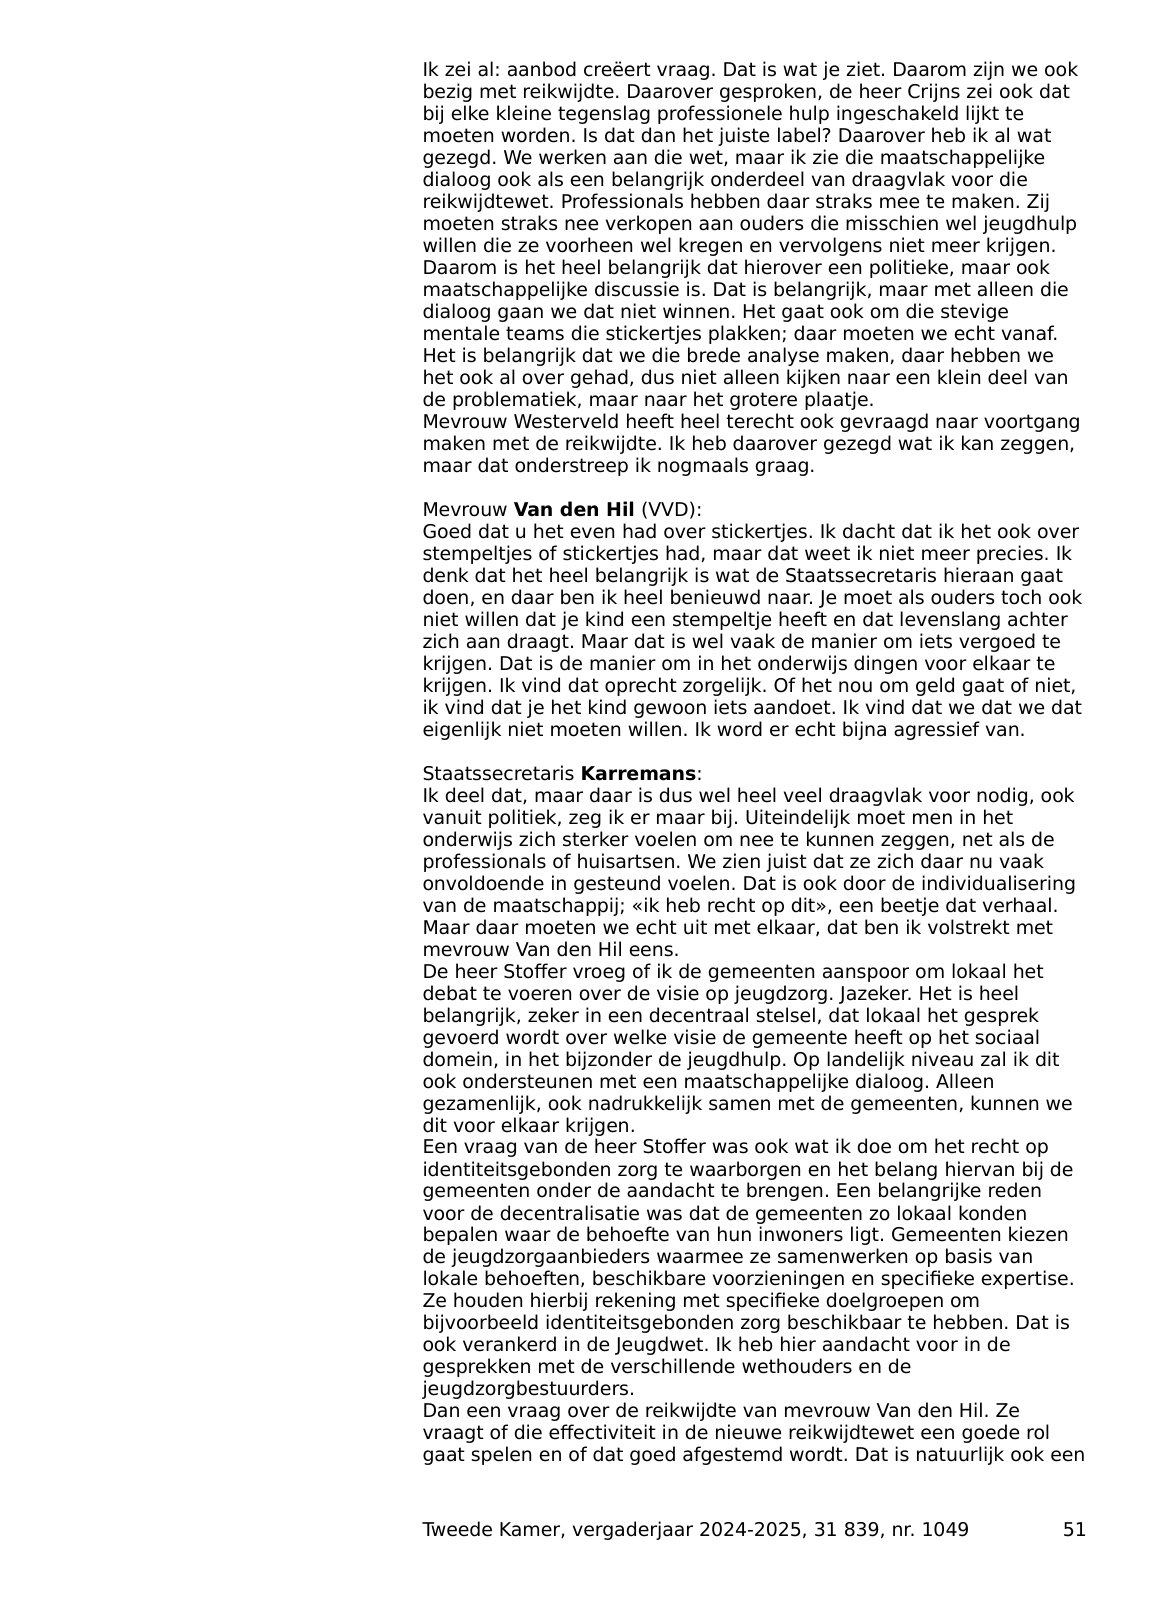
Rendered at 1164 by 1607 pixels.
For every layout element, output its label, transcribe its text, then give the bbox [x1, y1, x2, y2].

text Mevrouw Westerveld heeft heel terecht ook gevraagd naar voortgang maken met de reikwijdte. Ik heb daarover gezegd wat ik kan zeggen, maar dat onderstreep ik nogmaals graag. [422, 411, 1087, 477]
text Goed dat u het even had over stickertjes. Ik dacht dat ik het ook over stempeltjes of stickertjes had, maar dat weet ik niet meer precies. Ik denk dat het heel belangrijk is wat de Staatssecretaris hieraan gaat doen, en daar ben ik heel benieuwd naar. Je moet als ouders toch ook niet willen dat je kind een stempeltje heeft en dat levenslang achter zich aan draagt. Maar dat is wel vaak de manier om iets vergoed te krijgen. Dat is de manier om in het onderwijs dingen voor elkaar te krijgen. Ik vind dat oprecht zorgelijk. Of het nou om geld gaat of niet, ik vind dat je het kind gewoon iets aandoet. Ik vind dat we dat we dat eigenlijk niet moeten willen. Ik word er echt bijna agressief van. [422, 521, 1087, 741]
text De heer Stoffer vroeg of ik de gemeenten aanspoor om lokaal het debat te voeren over de visie op jeugdzorg. Jazeker. Het is heel belangrijk, zeker in een decentraal stelsel, dat lokaal het gesprek gevoerd wordt over welke visie de gemeente heeft op het sociaal domein, in het bijzonder de jeugdhulp. Op landelijk niveau zal ik dit ook ondersteunen met een maatschappelijke dialoog. Alleen gezamenlijk, ook nadrukkelijk samen met de gemeenten, kunnen we dit voor elkaar krijgen. [422, 961, 1087, 1136]
text Mevrouw Van den Hil (VVD): [422, 499, 1087, 521]
text Een vraag van de heer Stoffer was ook wat ik doe om het recht op identiteitsgebonden zorg te waarborgen en het belang hiervan bij de gemeenten onder de aandacht te brengen. Een belangrijke reden voor de decentralisatie was dat de gemeenten zo lokaal konden bepalen waar de behoefte van hun inwoners ligt. Gemeenten kiezen de jeugdzorgaanbieders waarmee ze samenwerken op basis van lokale behoeften, beschikbare voorzieningen en specifieke expertise. Ze houden hierbij rekening met specifieke doelgroepen om bijvoorbeeld identiteitsgebonden zorg beschikbaar te hebben. Dat is ook verankerd in de Jeugdwet. Ik heb hier aandacht voor in de gesprekken met de verschillende wethouders en de jeugdzorgbestuurders. [422, 1136, 1087, 1400]
text Ik deel dat, maar daar is dus wel heel veel draagvlak voor nodig, ook vanuit politiek, zeg ik er maar bij. Uiteindelijk moet men in het onderwijs zich sterker voelen om nee te kunnen zeggen, net als de professionals of huisartsen. We zien juist dat ze zich daar nu vaak onvoldoende in gesteund voelen. Dat is ook door de individualisering van de maatschappij; «ik heb recht op dit», een beetje dat verhaal. Maar daar moeten we echt uit met elkaar, dat ben ik volstrekt met mevrouw Van den Hil eens. [422, 785, 1087, 961]
text Staatssecretaris Karremans: [422, 763, 1087, 785]
text Dan een vraag over de reikwijdte van mevrouw Van den Hil. Ze vraagt of die effectiviteit in de nieuwe reikwijdtewet een goede rol gaat spelen en of dat goed afgestemd wordt. Dat is natuurlijk ook een [422, 1400, 1087, 1466]
text Ik zei al: aanbod creëert vraag. Dat is wat je ziet. Daarom zijn we ook bezig met reikwijdte. Daarover gesproken, de heer Crijns zei ook dat bij elke kleine tegenslag professionele hulp ingeschakeld lijkt te moeten worden. Is dat dan het juiste label? Daarover heb ik al wat gezegd. We werken aan die wet, maar ik zie die maatschappelijke dialoog ook als een belangrijk onderdeel van draagvlak voor die reikwijdtewet. Professionals hebben daar straks mee te maken. Zij moeten straks nee verkopen aan ouders die misschien wel jeugdhulp willen die ze voorheen wel kregen en vervolgens niet meer krijgen. Daarom is het heel belangrijk dat hierover een politieke, maar ook maatschappelijke discussie is. Dat is belangrijk, maar met alleen die dialoog gaan we dat niet winnen. Het gaat ook om die stevige mentale teams die stickertjes plakken; daar moeten we echt vanaf. Het is belangrijk dat we die brede analyse maken, daar hebben we het ook al over gehad, dus niet alleen kijken naar een klein deel van de problematiek, maar naar het grotere plaatje. [422, 59, 1087, 411]
